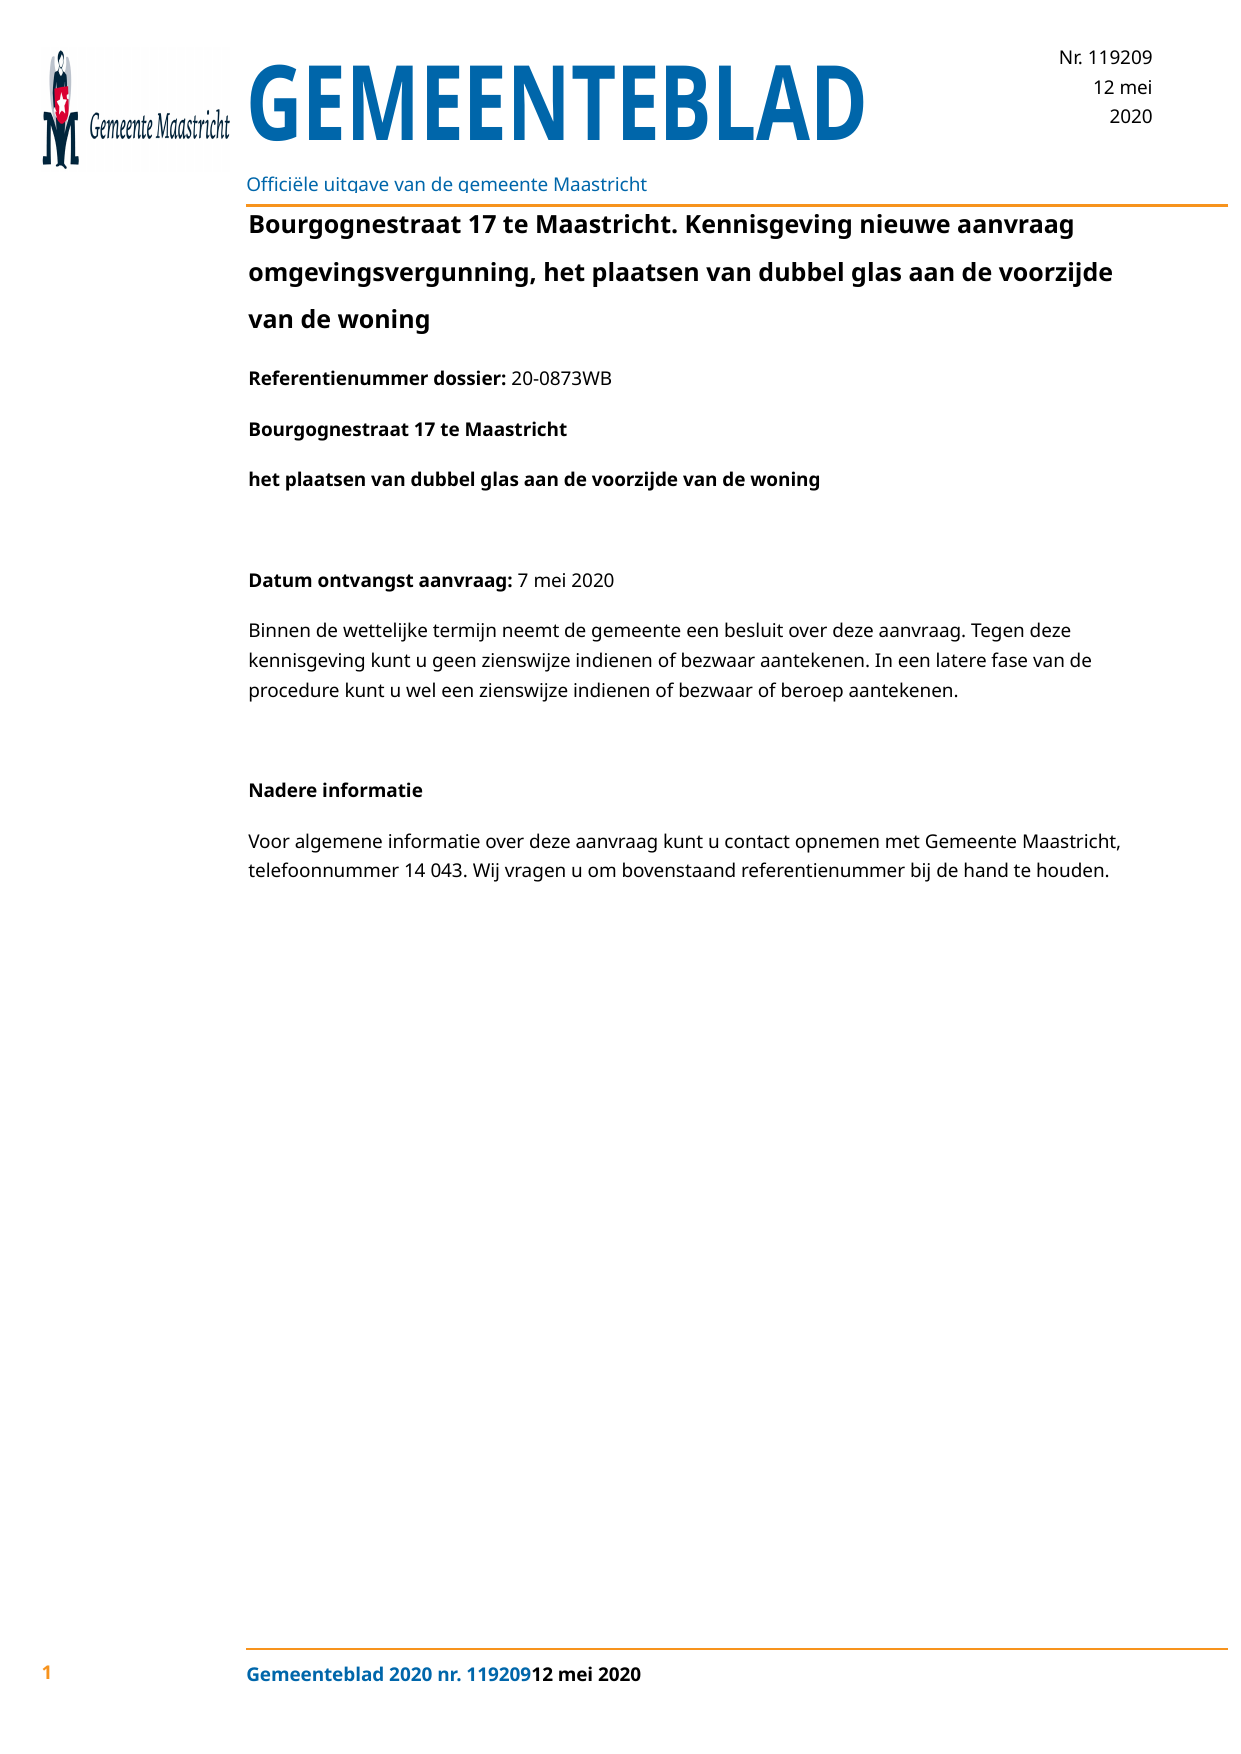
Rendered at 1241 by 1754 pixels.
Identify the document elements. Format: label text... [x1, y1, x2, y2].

text Bourgognestraat 17 te Maastricht. Kennisgeving nieuwe aanvraag omgevingsvergunning, het plaatsen van dubbel glas aan de voorzijde van de woning [248, 207, 1152, 336]
text Voor algemene informatie over deze aanvraag kunt u contact opnemen met Gemeente Maastricht, telefoonnummer 14 043. Wij vragen u om bovenstaand referentienummer bij de hand te houden. [248, 828, 1152, 883]
text het plaatsen van dubbel glas aan de voorzijde van de woning [248, 466, 1152, 492]
text Datum ontvangst aanvraag: 7 mei 2020 [248, 567, 1152, 593]
text Bourgognestraat 17 te Maastricht [248, 416, 1152, 442]
text Nadere informatie [248, 778, 1152, 803]
picture [41, 47, 231, 172]
text Binnen de wettelijke termijn neemt de gemeente een besluit over deze aanvraag. Tegen deze kennisgeving kunt u geen zienswijze indienen of bezwaar aantekenen. In een latere fase van de procedure kunt u wel een zienswijze indienen of bezwaar of beroep aantekenen. [248, 618, 1152, 702]
text Referentienummer dossier: 20-0873WB [248, 366, 1152, 391]
